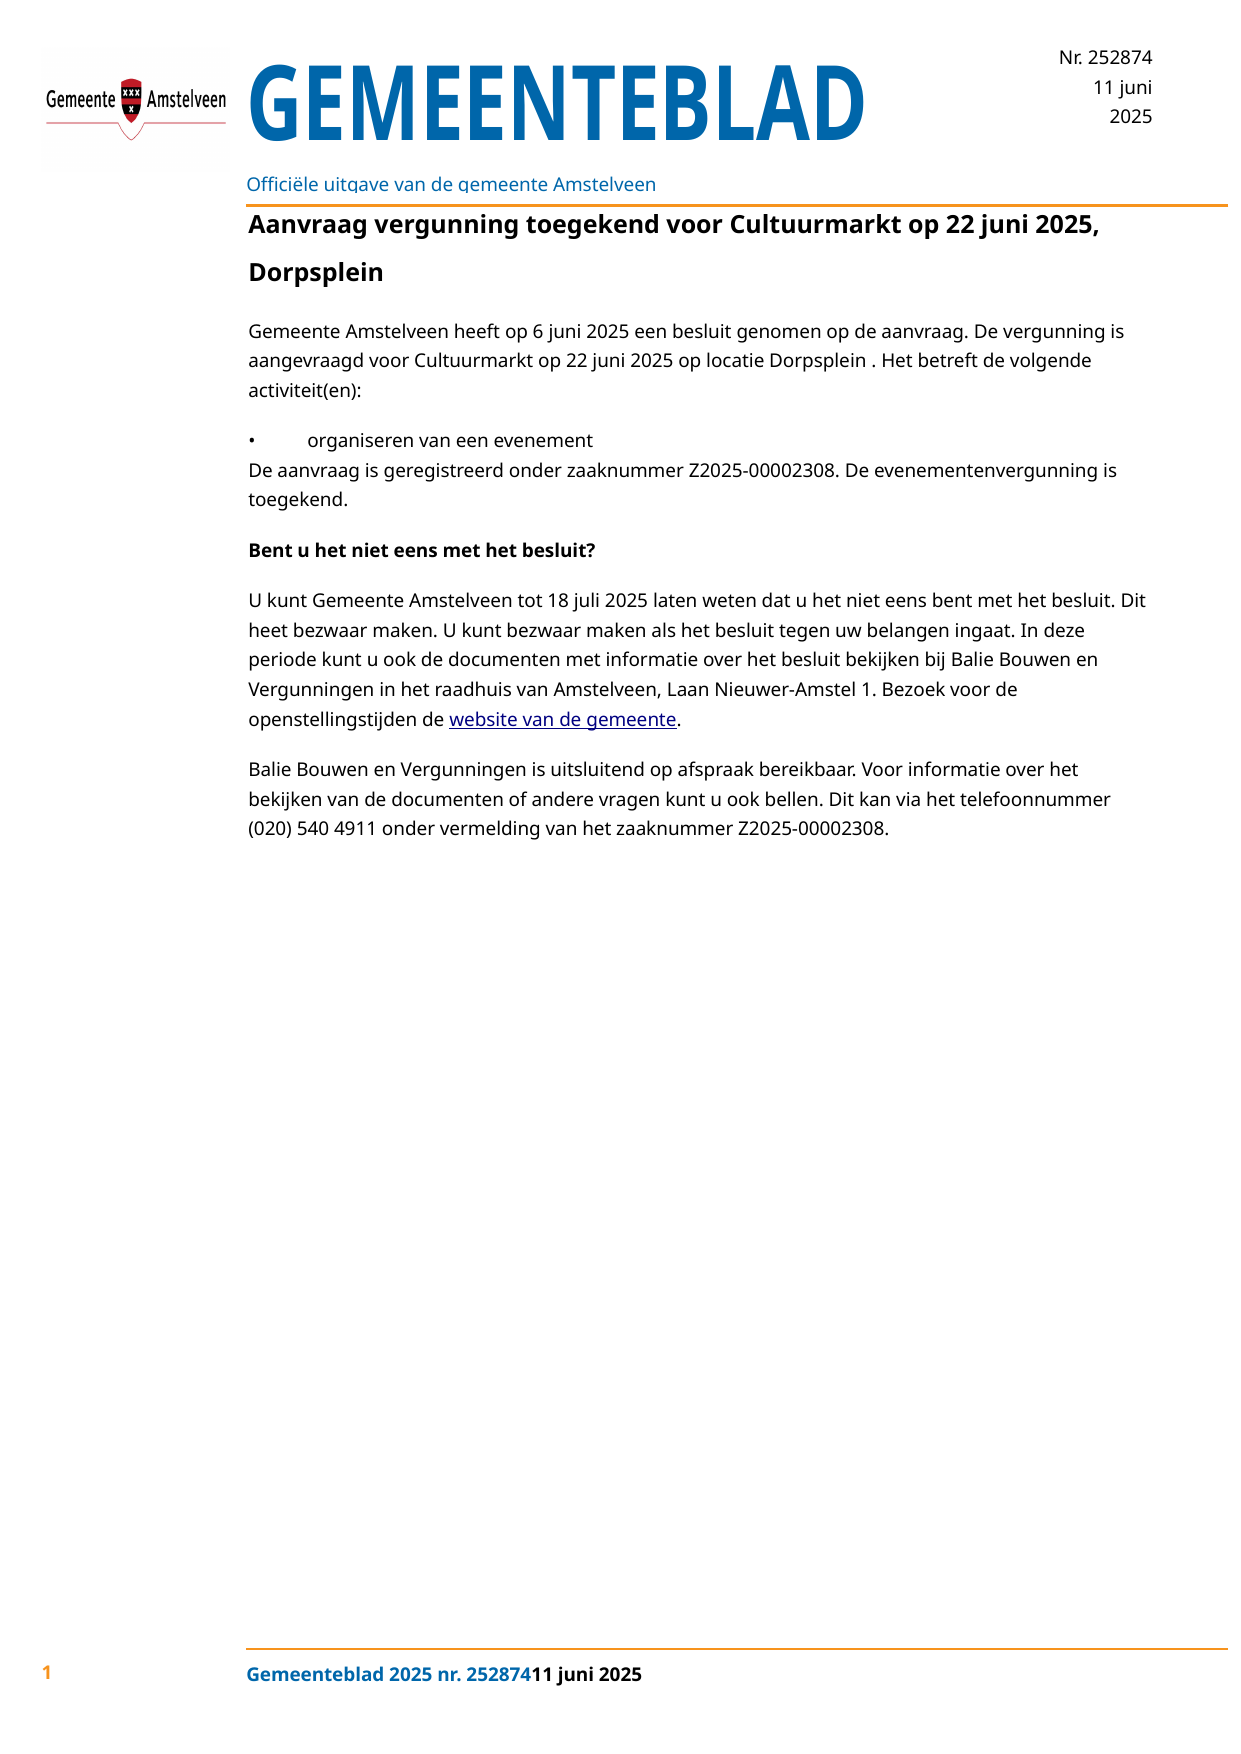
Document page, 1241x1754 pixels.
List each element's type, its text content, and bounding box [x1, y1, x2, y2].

text Gemeente Amstelveen heeft op 6 juni 2025 een besluit genomen op de aanvraag. De vergunning is aangevraagd voor Cultuurmarkt op 22 juni 2025 op locatie Dorpsplein . Het betreft de volgende activiteit(en): [248, 318, 1152, 403]
picture [41, 47, 231, 172]
text De aanvraag is geregistreerd onder zaaknummer Z2025-00002308. De evenementenvergunning is toegekend. [248, 457, 1152, 512]
text Aanvraag vergunning toegekend voor Cultuurmarkt op 22 juni 2025, Dorpsplein [248, 207, 1152, 288]
list organiseren van een evenement [248, 427, 1152, 453]
text Bent u het niet eens met het besluit? [248, 537, 1152, 563]
text U kunt Gemeente Amstelveen tot 18 juli 2025 laten weten dat u het niet eens bent met het besluit. Dit heet bezwaar maken. U kunt bezwaar maken als het besluit tegen uw belangen ingaat. In deze periode kunt u ook de documenten met informatie over het besluit bekijken bij Balie Bouwen en Vergunningen in het raadhuis van Amstelveen, Laan Nieuwer-Amstel 1. Bezoek voor de openstellingstijden de website van de gemeente. [248, 587, 1152, 732]
text Balie Bouwen en Vergunningen is uitsluitend op afspraak bereikbaar. Voor informatie over het bekijken van de documenten of andere vragen kunt u ook bellen. Dit kan via het telefoonnummer (020) 540 4911 onder vermelding van het zaaknummer Z2025-00002308. [248, 756, 1152, 841]
